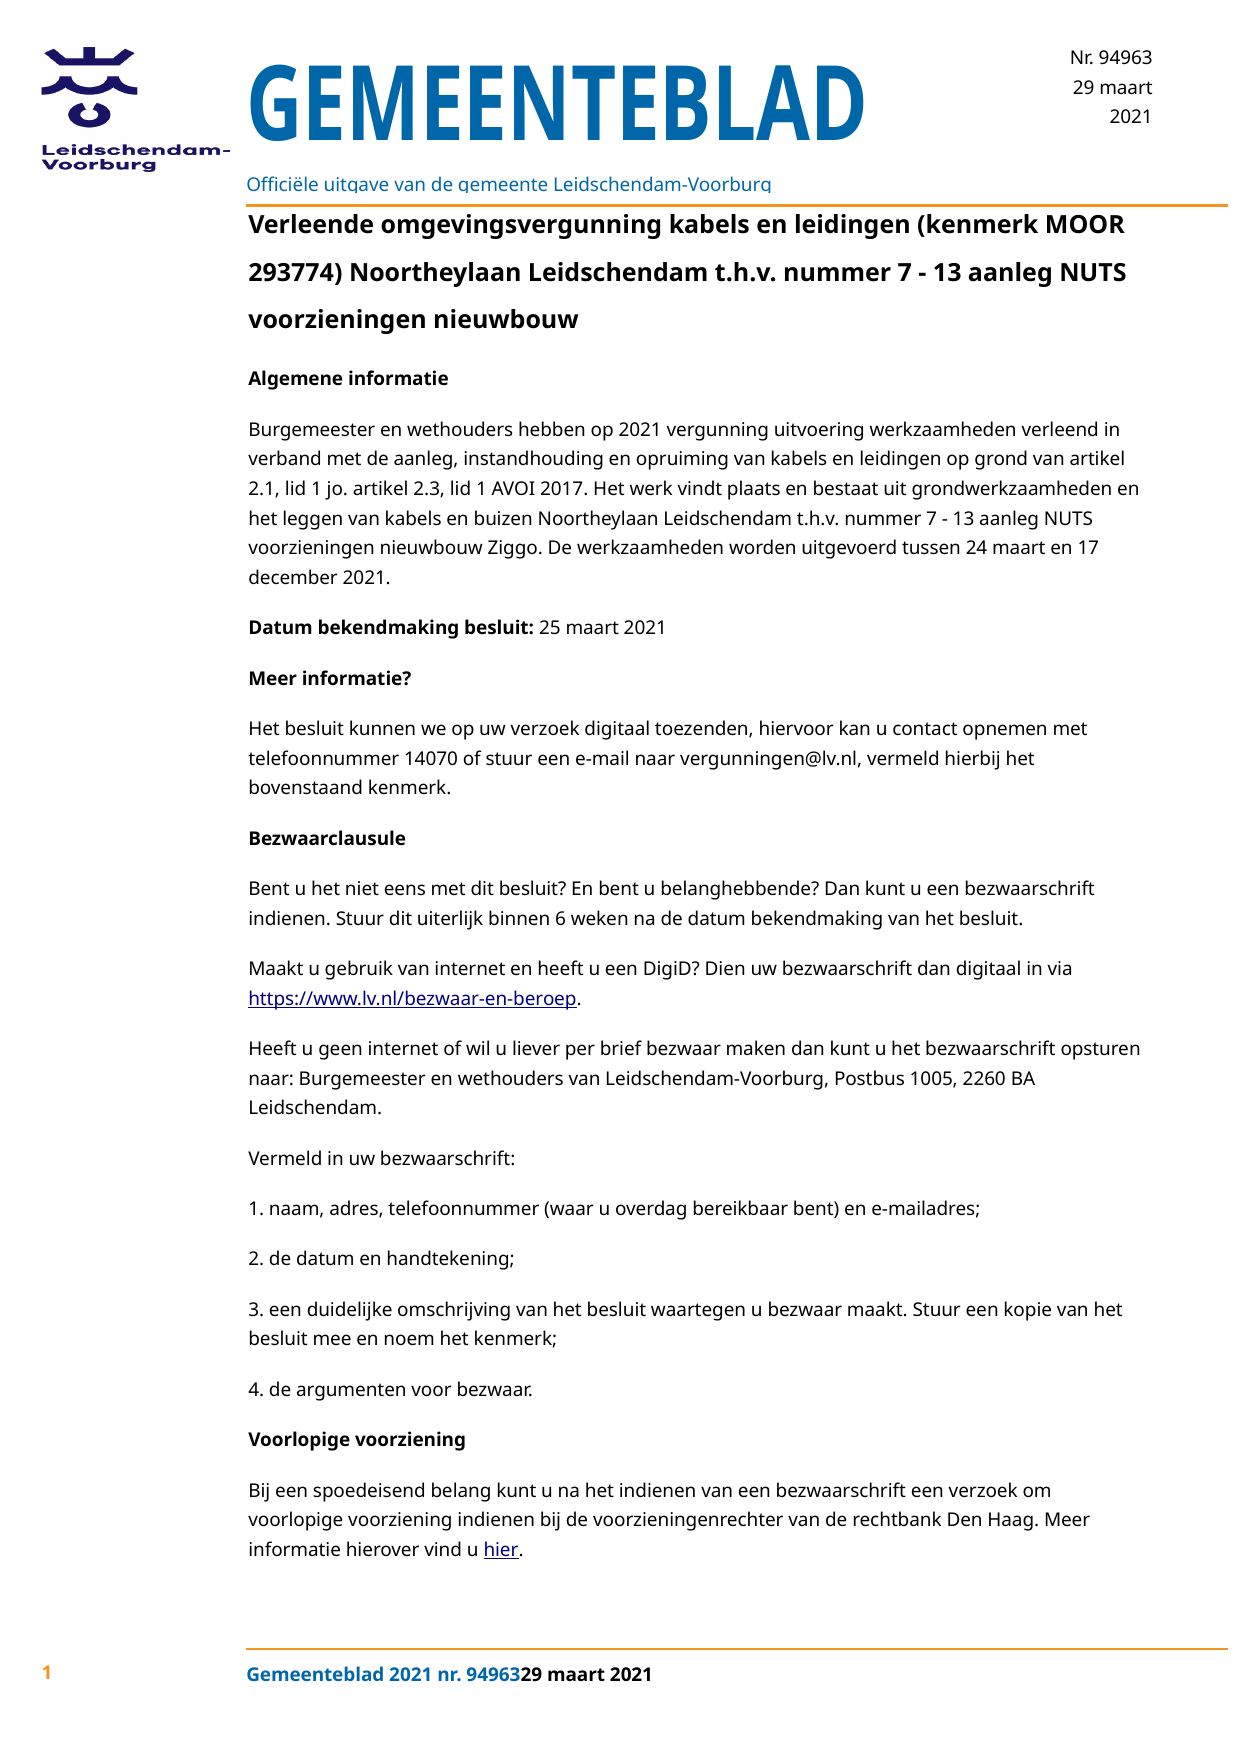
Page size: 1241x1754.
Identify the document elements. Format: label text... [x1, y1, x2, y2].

text Maakt u gebruik van internet en heeft u een DigiD? Dien uw bezwaarschrift dan digitaal in via https://www.lv.nl/bezwaar-en-beroep. [248, 955, 1152, 1010]
text 4. de argumenten voor bezwaar. [248, 1376, 1152, 1402]
text Voorlopige voorziening [248, 1426, 1152, 1452]
text 1. naam, adres, telefoonnummer (waar u overdag bereikbaar bent) en e-mailadres; [248, 1195, 1152, 1221]
text Meer informatie? [248, 665, 1152, 690]
text Datum bekendmaking besluit: 25 maart 2021 [248, 614, 1152, 640]
text 3. een duidelijke omschrijving van het besluit waartegen u bezwaar maakt. Stuur een kopie van het besluit mee en noem het kenmerk; [248, 1296, 1152, 1351]
text Bezwaarclausule [248, 825, 1152, 850]
text 2. de datum en handtekening; [248, 1246, 1152, 1271]
text Verleende omgevingsvergunning kabels en leidingen (kenmerk MOOR 293774) Noortheylaan Leidschendam t.h.v. nummer 7 - 13 aanleg NUTS voorzieningen nieuwbouw [248, 207, 1152, 336]
text Algemene informatie [248, 366, 1152, 391]
text Burgemeester en wethouders hebben op 2021 vergunning uitvoering werkzaamheden verleend in verband met de aanleg, instandhouding en opruiming van kabels en leidingen op grond van artikel 2.1, lid 1 jo. artikel 2.3, lid 1 AVOI 2017. Het werk vindt plaats en bestaat uit grondwerkzaamheden en het leggen van kabels en buizen Noortheylaan Leidschendam t.h.v. nummer 7 - 13 aanleg NUTS voorzieningen nieuwbouw Ziggo. De werkzaamheden worden uitgevoerd tussen 24 maart en 17 december 2021. [248, 416, 1152, 589]
text Vermeld in uw bezwaarschrift: [248, 1145, 1152, 1170]
text Bent u het niet eens met dit besluit? En bent u belanghebbende? Dan kunt u een bezwaarschrift indienen. Stuur dit uiterlijk binnen 6 weken na de datum bekendmaking van het besluit. [248, 875, 1152, 930]
text Bij een spoedeisend belang kunt u na het indienen van een bezwaarschrift een verzoek om voorlopige voorziening indienen bij de voorzieningenrechter van de rechtbank Den Haag. Meer informatie hierover vind u hier. [248, 1477, 1152, 1562]
picture [41, 47, 231, 172]
text Het besluit kunnen we op uw verzoek digitaal toezenden, hiervoor kan u contact opnemen met telefoonnummer 14070 of stuur een e-mail naar vergunningen@lv.nl, vermeld hierbij het bovenstaand kenmerk. [248, 715, 1152, 800]
text Heeft u geen internet of wil u liever per brief bezwaar maken dan kunt u het bezwaarschrift opsturen naar: Burgemeester en wethouders van Leidschendam-Voorburg, Postbus 1005, 2260 BA Leidschendam. [248, 1035, 1152, 1120]
